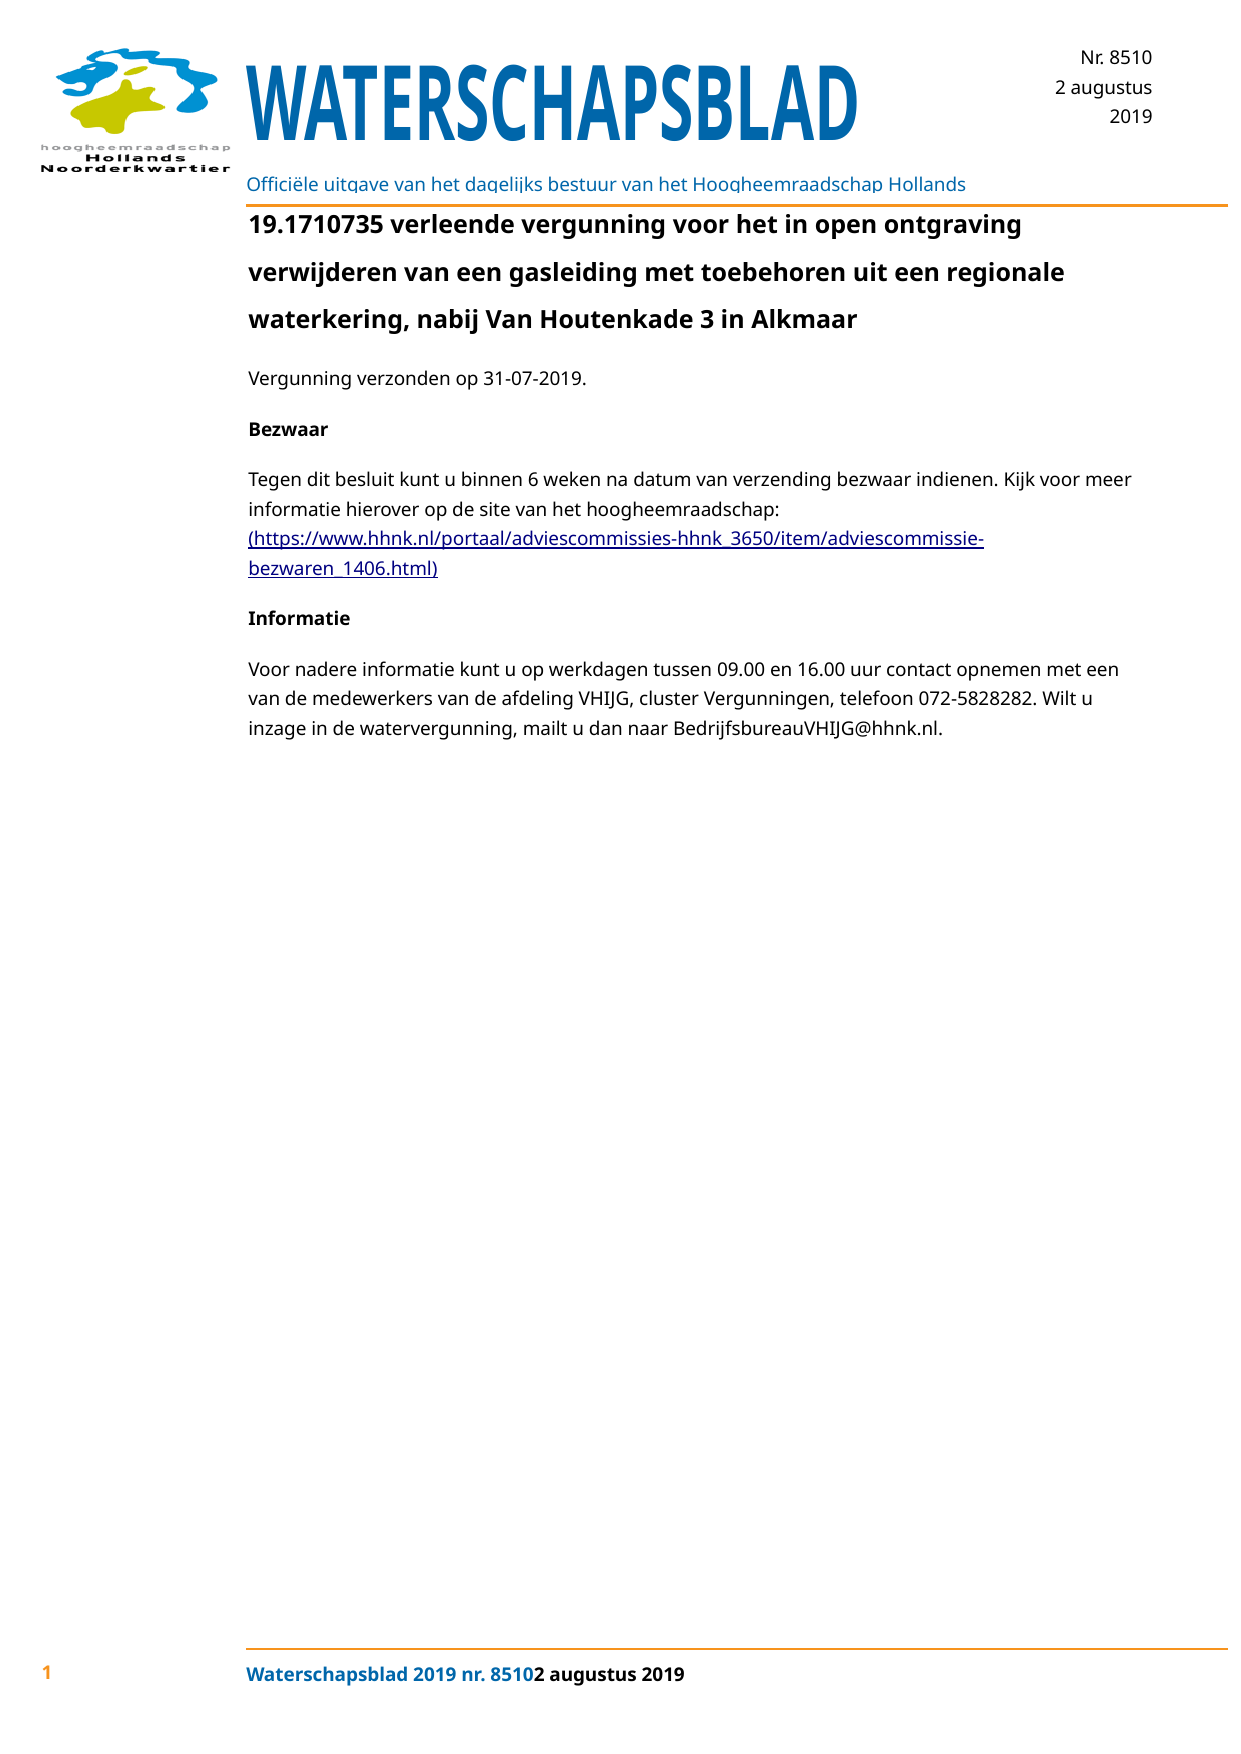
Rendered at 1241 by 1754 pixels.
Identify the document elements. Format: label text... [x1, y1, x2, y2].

text Informatie [248, 606, 1152, 631]
text Vergunning verzonden op 31-07-2019. [248, 366, 1152, 391]
text 19.1710735 verleende vergunning voor het in open ontgraving verwijderen van een gasleiding met toebehoren uit een regionale waterkering, nabij Van Houtenkade 3 in Alkmaar [248, 207, 1152, 336]
text Tegen dit besluit kunt u binnen 6 weken na datum van verzending bezwaar indienen. Kijk voor meer informatie hierover op de site van het hoogheemraadschap: (https://www.hhnk.nl/portaal/adviescommissies-hhnk_3650/item/adviescommissie-bezwaren_1406.html) [248, 466, 1152, 581]
text Bezwaar [248, 416, 1152, 442]
picture [41, 47, 231, 172]
text Voor nadere informatie kunt u op werkdagen tussen 09.00 en 16.00 uur contact opnemen met een van de medewerkers van de afdeling VHIJG, cluster Vergunningen, telefoon 072-5828282. Wilt u inzage in de watervergunning, mailt u dan naar BedrijfsbureauVHIJG@hhnk.nl. [248, 656, 1152, 741]
